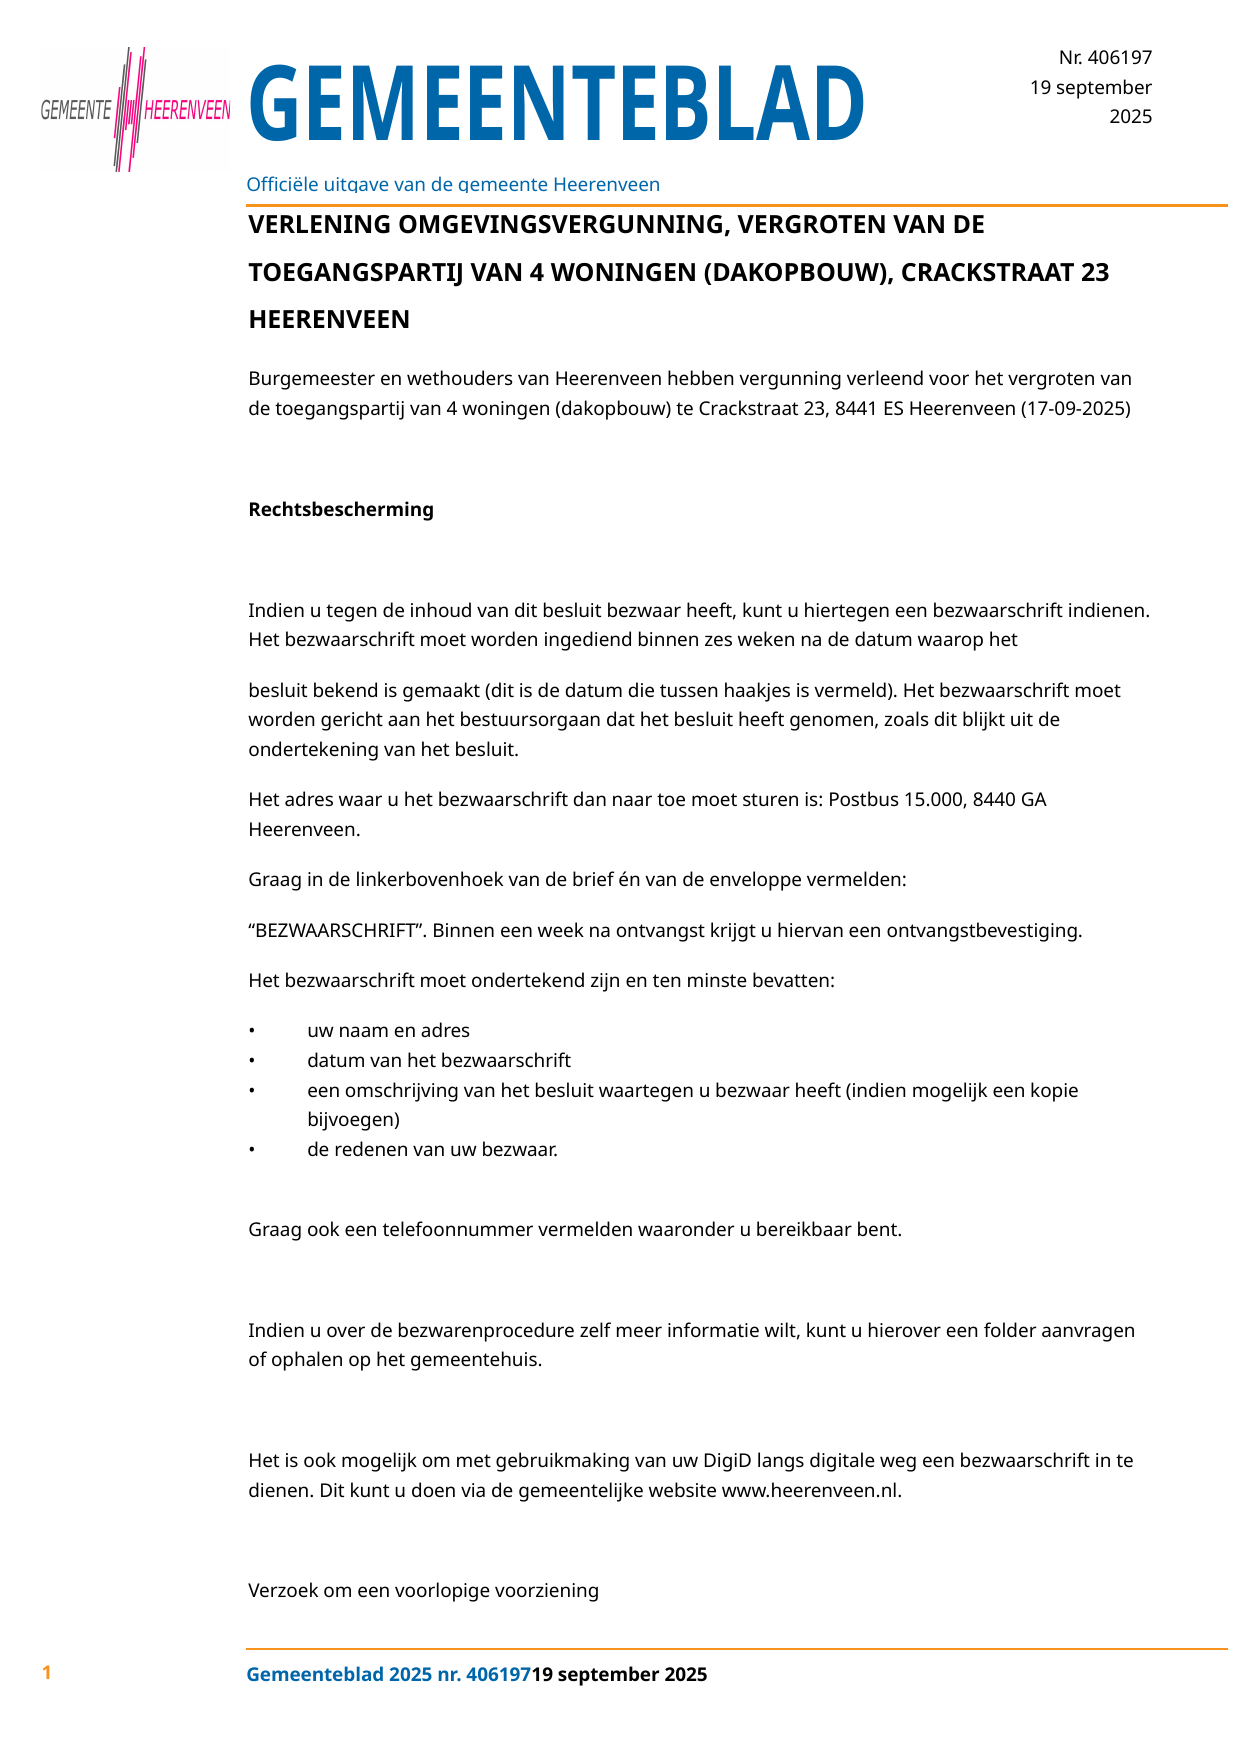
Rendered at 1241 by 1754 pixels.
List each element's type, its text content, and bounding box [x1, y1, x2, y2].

list datum van het bezwaarschrift [248, 1047, 1152, 1073]
text Graag ook een telefoonnummer vermelden waaronder u bereikbaar bent. [248, 1216, 1152, 1242]
text Indien u tegen de inhoud van dit besluit bezwaar heeft, kunt u hiertegen een bezwaarschrift indienen. Het bezwaarschrift moet worden ingediend binnen zes weken na de datum waarop het [248, 597, 1152, 652]
text Het bezwaarschrift moet ondertekend zijn en ten minste bevatten: [248, 967, 1152, 993]
text Verzoek om een voorlopige voorziening [248, 1578, 1152, 1603]
text Burgemeester en wethouders van Heerenveen hebben vergunning verleend voor het vergroten van de toegangspartij van 4 woningen (dakopbouw) te Crackstraat 23, 8441 ES Heerenveen (17-09-2025) [248, 366, 1152, 421]
list uw naam en adres [248, 1018, 1152, 1043]
text Rechtsbescherming [248, 496, 1152, 522]
list een omschrijving van het besluit waartegen u bezwaar heeft (indien mogelijk een kopie bijvoegen) [248, 1077, 1152, 1132]
picture [41, 47, 231, 172]
text Graag in de linkerbovenhoek van de brief én van de enveloppe vermelden: [248, 866, 1152, 892]
text “BEZWAARSCHRIFT”. Binnen een week na ontvangst krijgt u hiervan een ontvangstbevestiging. [248, 917, 1152, 942]
text Het adres waar u het bezwaarschrift dan naar toe moet sturen is: Postbus 15.000, 8440 GA Heerenveen. [248, 786, 1152, 842]
text VERLENING OMGEVINGSVERGUNNING, VERGROTEN VAN DE TOEGANGSPARTIJ VAN 4 WONINGEN (DAKOPBOUW), CRACKSTRAAT 23 HEERENVEEN [248, 207, 1152, 336]
text Indien u over de bezwarenprocedure zelf meer informatie wilt, kunt u hierover een folder aanvragen of ophalen op het gemeentehuis. [248, 1317, 1152, 1372]
text besluit bekend is gemaakt (dit is de datum die tussen haakjes is vermeld). Het bezwaarschrift moet worden gericht aan het bestuursorgaan dat het besluit heeft genomen, zoals dit blijkt uit de ondertekening van het besluit. [248, 677, 1152, 762]
list de redenen van uw bezwaar. [248, 1136, 1152, 1162]
text Het is ook mogelijk om met gebruikmaking van uw DigiD langs digitale weg een bezwaarschrift in te dienen. Dit kunt u doen via de gemeentelijke website www.heerenveen.nl. [248, 1447, 1152, 1502]
